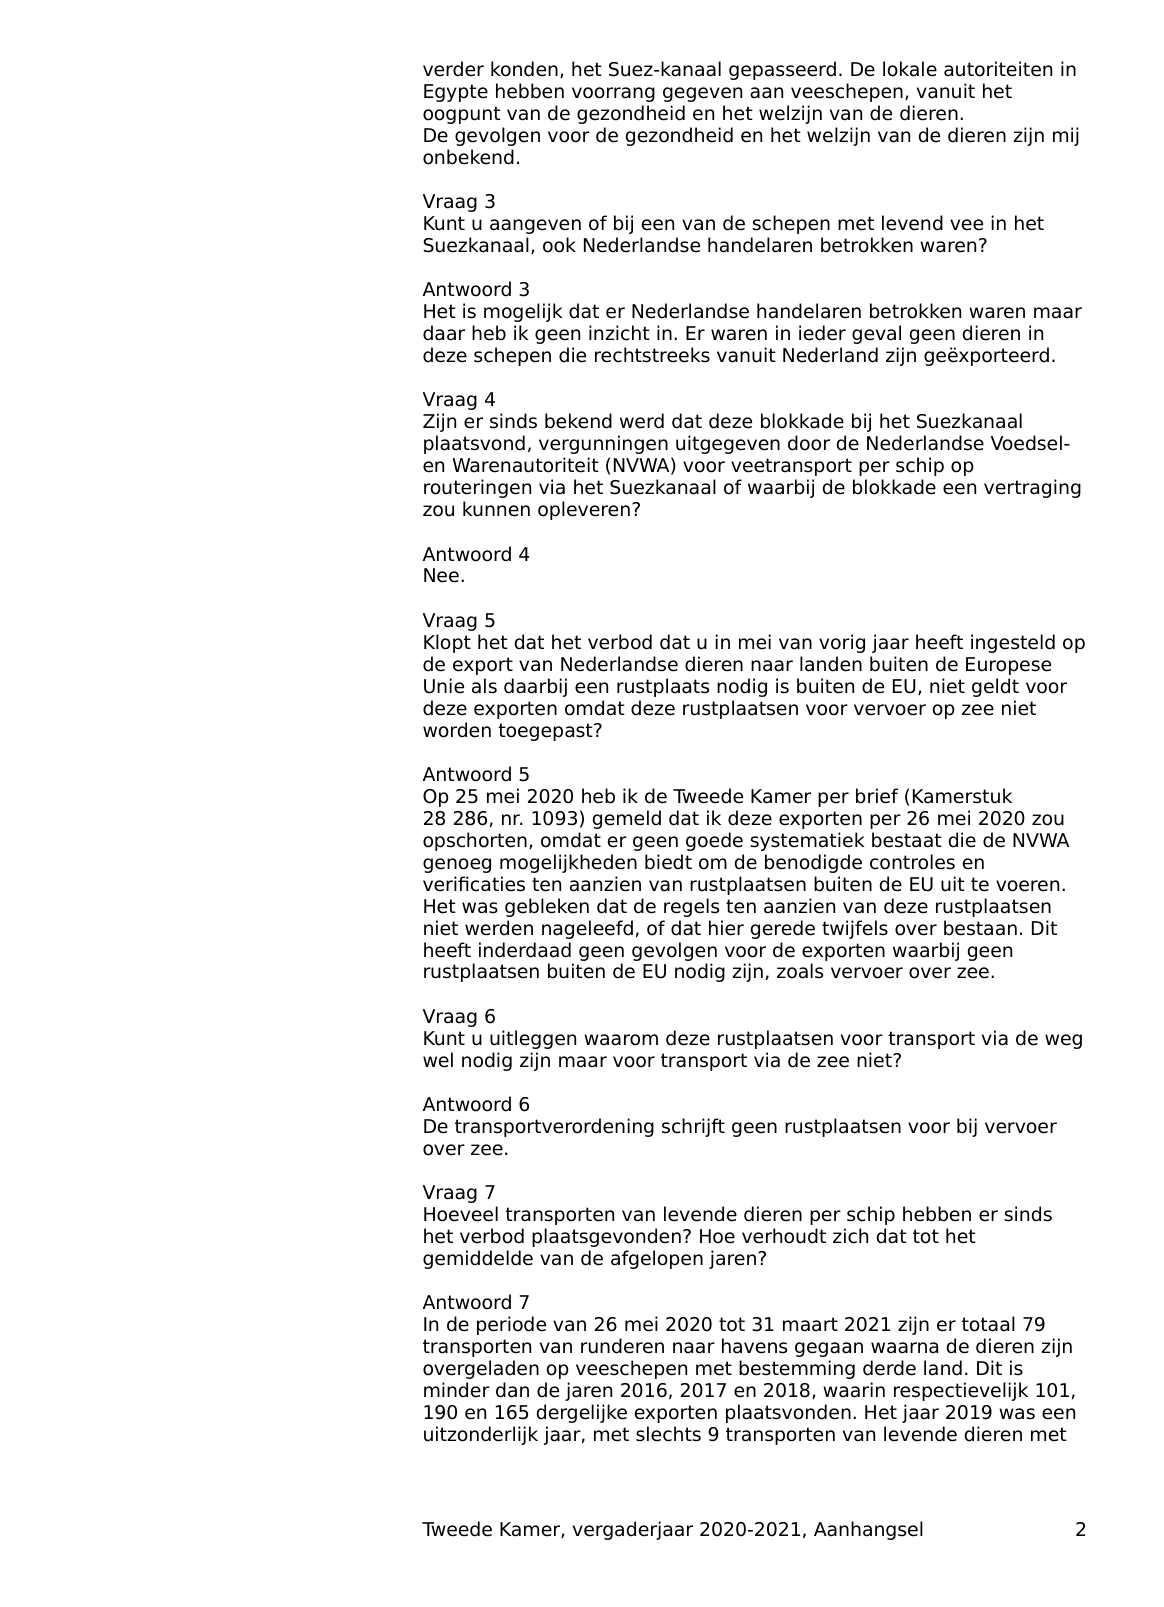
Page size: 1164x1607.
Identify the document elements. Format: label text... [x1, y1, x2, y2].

text De gevolgen voor de gezondheid en het welzijn van de dieren zijn mij onbekend. [422, 125, 1087, 169]
text Antwoord 4 [422, 543, 1087, 565]
text De transportverordening schrijft geen rustplaatsen voor bij vervoer over zee. [422, 1116, 1087, 1160]
text Vraag 7 [422, 1182, 1087, 1204]
text Antwoord 3 [422, 279, 1087, 301]
text Vraag 6 [422, 1006, 1087, 1028]
text Zijn er sinds bekend werd dat deze blokkade bij het Suezkanaal plaatsvond, vergunningen uitgegeven door de Nederlandse Voedsel- en Warenautoriteit (NVWA) voor veetransport per schip op routeringen via het Suezkanaal of waarbij de blokkade een vertraging zou kunnen opleveren? [422, 411, 1087, 521]
text Kunt u aangeven of bij een van de schepen met levend vee in het Suezkanaal, ook Nederlandse handelaren betrokken waren? [422, 213, 1087, 257]
text Kunt u uitleggen waarom deze rustplaatsen voor transport via de weg wel nodig zijn maar voor transport via de zee niet? [422, 1028, 1087, 1072]
text Vraag 5 [422, 609, 1087, 632]
text Vraag 4 [422, 389, 1087, 411]
text Antwoord 7 [422, 1292, 1087, 1314]
text verder konden, het Suez-kanaal gepasseerd. De lokale autoriteiten in Egypte hebben voorrang gegeven aan veeschepen, vanuit het oogpunt van de gezondheid en het welzijn van de dieren. [422, 59, 1087, 125]
text Antwoord 6 [422, 1094, 1087, 1116]
text Nee. [422, 565, 1087, 587]
text Het is mogelijk dat er Nederlandse handelaren betrokken waren maar daar heb ik geen inzicht in. Er waren in ieder geval geen dieren in deze schepen die rechtstreeks vanuit Nederland zijn geëxporteerd. [422, 301, 1087, 367]
text Klopt het dat het verbod dat u in mei van vorig jaar heeft ingesteld op de export van Nederlandse dieren naar landen buiten de Europese Unie als daarbij een rustplaats nodig is buiten de EU, niet geldt voor deze exporten omdat deze rustplaatsen voor vervoer op zee niet worden toegepast? [422, 632, 1087, 741]
text In de periode van 26 mei 2020 tot 31 maart 2021 zijn er totaal 79 transporten van runderen naar havens gegaan waarna de dieren zijn overgeladen op veeschepen met bestemming derde land. Dit is minder dan de jaren 2016, 2017 en 2018, waarin respectievelijk 101, 190 en 165 dergelijke exporten plaatsvonden. Het jaar 2019 was een uitzonderlijk jaar, met slechts 9 transporten van levende dieren met [422, 1314, 1087, 1446]
text Hoeveel transporten van levende dieren per schip hebben er sinds het verbod plaatsgevonden? Hoe verhoudt zich dat tot het gemiddelde van de afgelopen jaren? [422, 1204, 1087, 1270]
text Op 25 mei 2020 heb ik de Tweede Kamer per brief (Kamerstuk 28 286, nr. 1093) gemeld dat ik deze exporten per 26 mei 2020 zou opschorten, omdat er geen goede systematiek bestaat die de NVWA genoeg mogelijkheden biedt om de benodigde controles en verificaties ten aanzien van rustplaatsen buiten de EU uit te voeren. Het was gebleken dat de regels ten aanzien van deze rustplaatsen niet werden nageleefd, of dat hier gerede twijfels over bestaan. Dit heeft inderdaad geen gevolgen voor de exporten waarbij geen rustplaatsen buiten de EU nodig zijn, zoals vervoer over zee. [422, 786, 1087, 983]
text Antwoord 5 [422, 764, 1087, 786]
text Vraag 3 [422, 191, 1087, 213]
